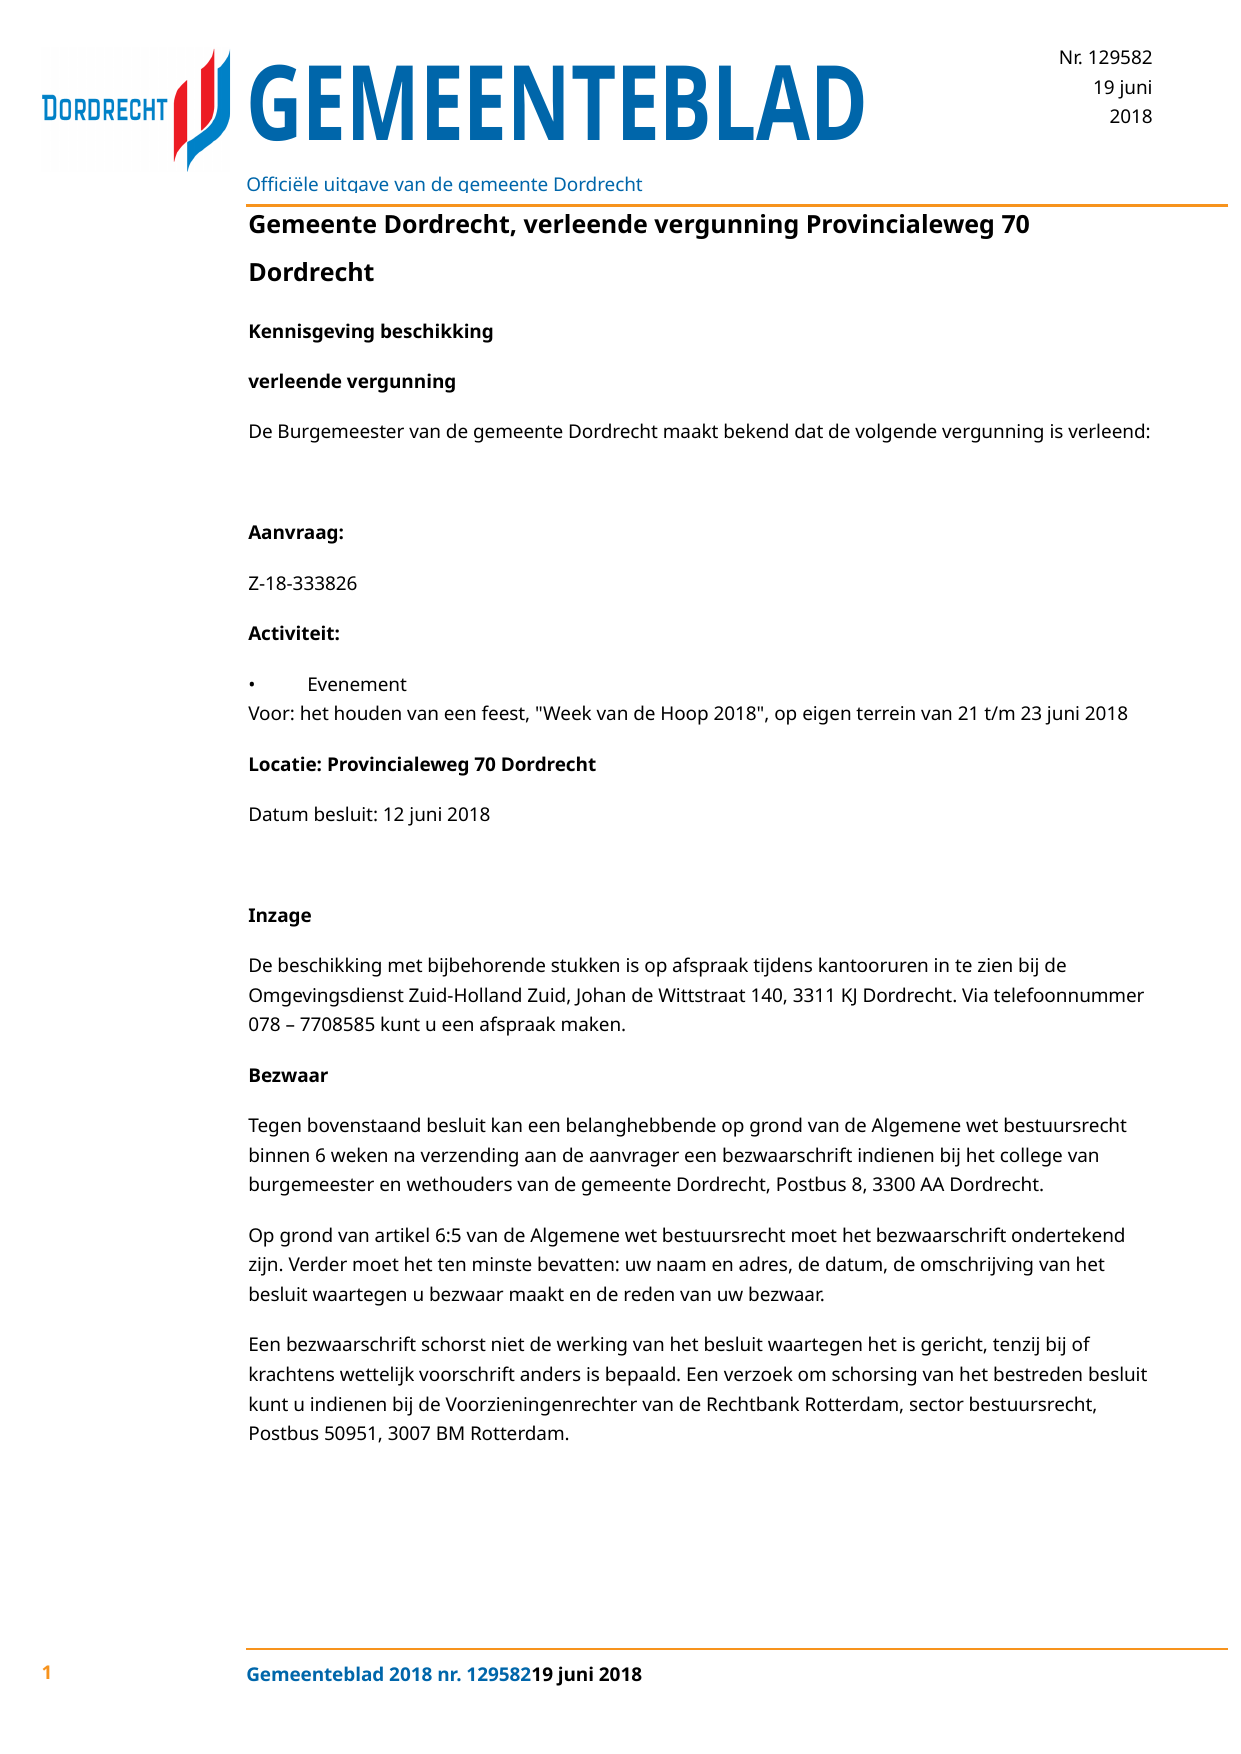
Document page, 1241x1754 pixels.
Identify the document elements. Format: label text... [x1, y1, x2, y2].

text Voor: het houden van een feest, "Week van de Hoop 2018", op eigen terrein van 21 t/m 23 juni 2018 [248, 700, 1152, 726]
text Kennisgeving beschikking [248, 318, 1152, 344]
text Tegen bovenstaand besluit kan een belanghebbende op grond van de Algemene wet bestuursrecht binnen 6 weken na verzending aan de aanvrager een bezwaarschrift indienen bij het college van burgemeester en wethouders van de gemeente Dordrecht, Postbus 8, 3300 AA Dordrecht. [248, 1112, 1152, 1197]
text Op grond van artikel 6:5 van de Algemene wet bestuursrecht moet het bezwaarschrift ondertekend zijn. Verder moet het ten minste bevatten: uw naam en adres, de datum, de omschrijving van het besluit waartegen u bezwaar maakt en de reden van uw bezwaar. [248, 1222, 1152, 1307]
text verleende vergunning [248, 368, 1152, 394]
text Bezwaar [248, 1062, 1152, 1088]
text Z-18-333826 [248, 570, 1152, 596]
text Locatie: Provincialeweg 70 Dordrecht [248, 751, 1152, 777]
text De beschikking met bijbehorende stukken is op afspraak tijdens kantooruren in te zien bij de Omgevingsdienst Zuid-Holland Zuid, Johan de Wittstraat 140, 3311 KJ Dordrecht. Via telefoonnummer 078 – 7708585 kunt u een afspraak maken. [248, 952, 1152, 1037]
text De Burgemeester van de gemeente Dordrecht maakt bekend dat de volgende vergunning is verleend: [248, 419, 1152, 444]
text Een bezwaarschrift schorst niet de werking van het besluit waartegen het is gericht, tenzij bij of krachtens wettelijk voorschrift anders is bepaald. Een verzoek om schorsing van het bestreden besluit kunt u indienen bij de Voorzieningenrechter van de Rechtbank Rotterdam, sector bestuursrecht, Postbus 50951, 3007 BM Rotterdam. [248, 1332, 1152, 1446]
text Aanvraag: [248, 519, 1152, 545]
text Datum besluit: 12 juni 2018 [248, 801, 1152, 827]
text Inzage [248, 902, 1152, 928]
text Activiteit: [248, 620, 1152, 646]
picture [41, 47, 231, 172]
text Gemeente Dordrecht, verleende vergunning Provincialeweg 70 Dordrecht [248, 207, 1152, 288]
list Evenement [248, 671, 1152, 697]
